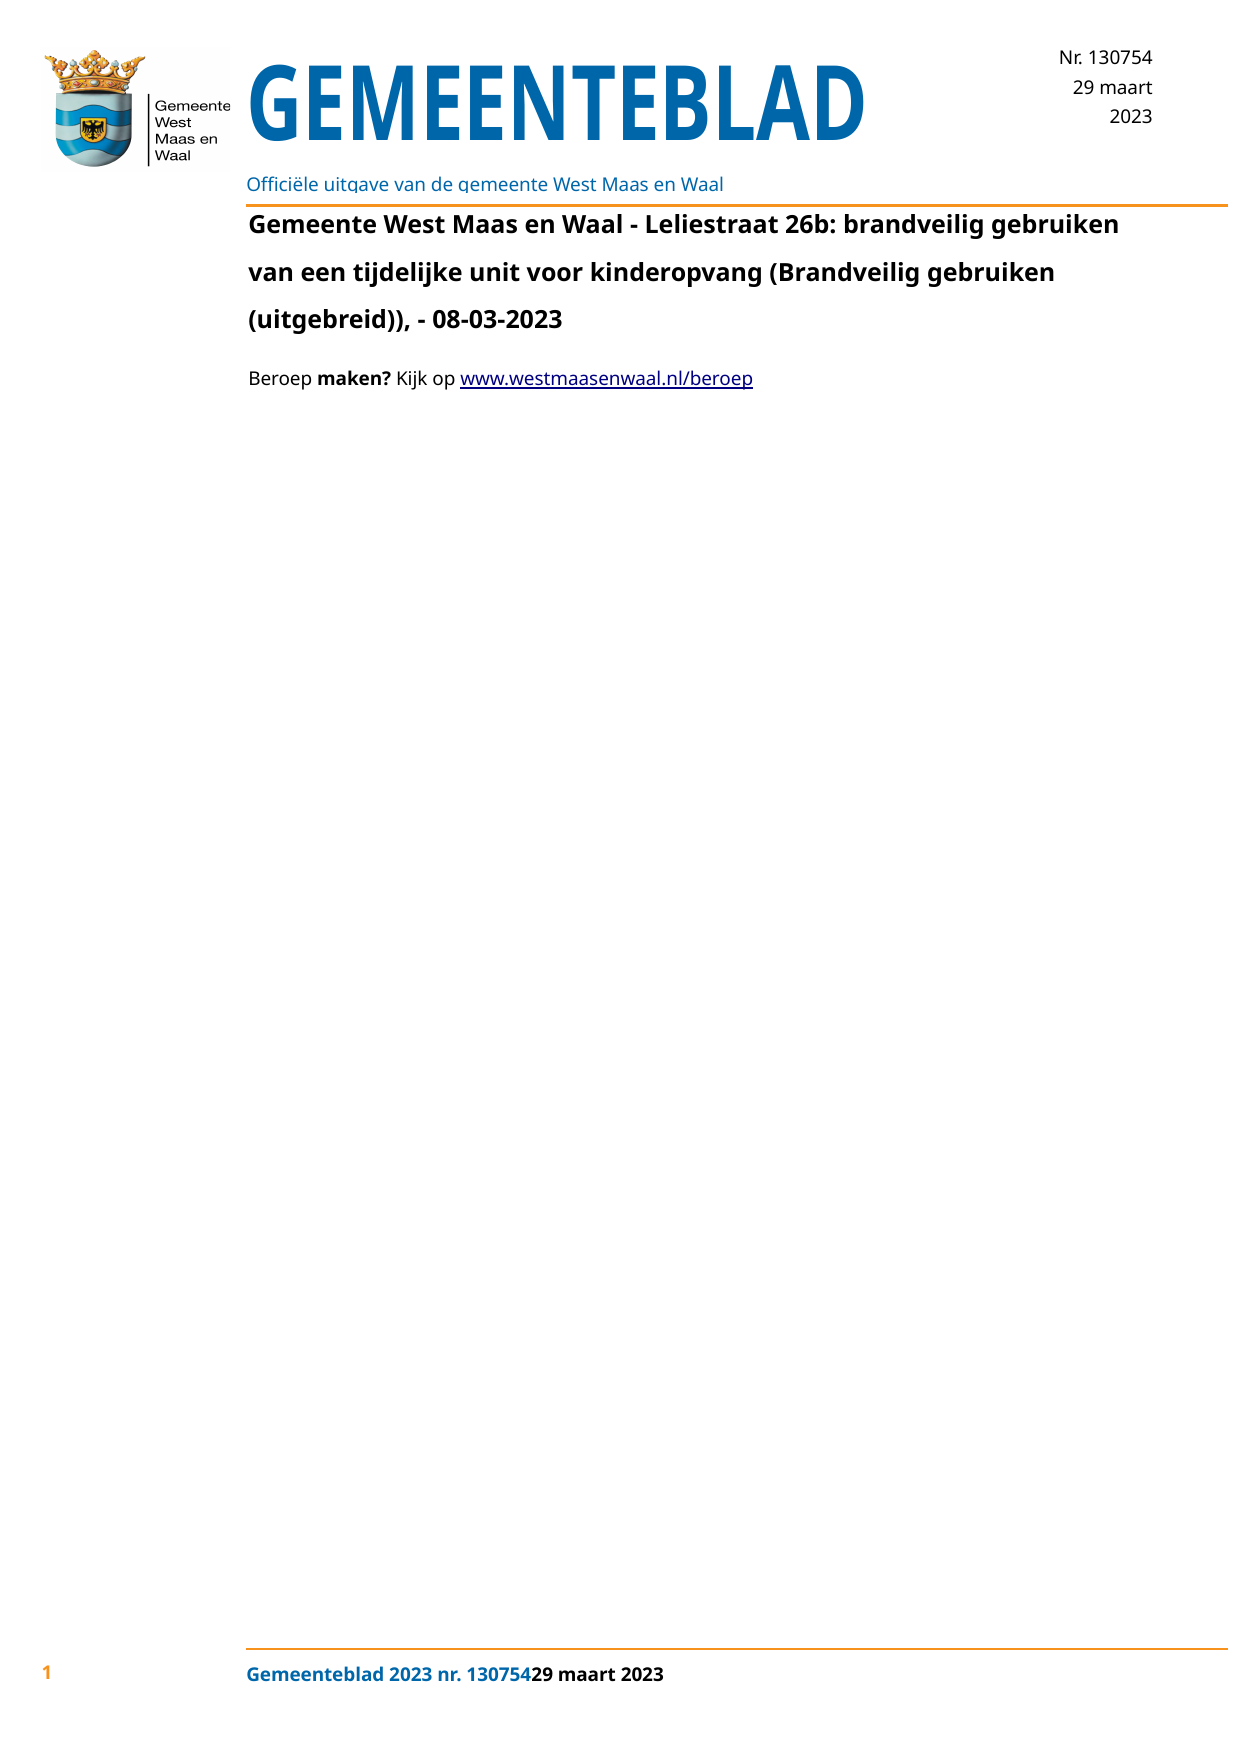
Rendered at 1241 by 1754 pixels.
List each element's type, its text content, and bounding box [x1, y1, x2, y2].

text Beroep maken? Kijk op www.westmaasenwaal.nl/beroep [248, 366, 1152, 391]
text Gemeente West Maas en Waal - Leliestraat 26b: brandveilig gebruiken van een tijdelijke unit voor kinderopvang (Brandveilig gebruiken (uitgebreid)), - 08-03-2023 [248, 207, 1152, 336]
picture [41, 47, 231, 172]
